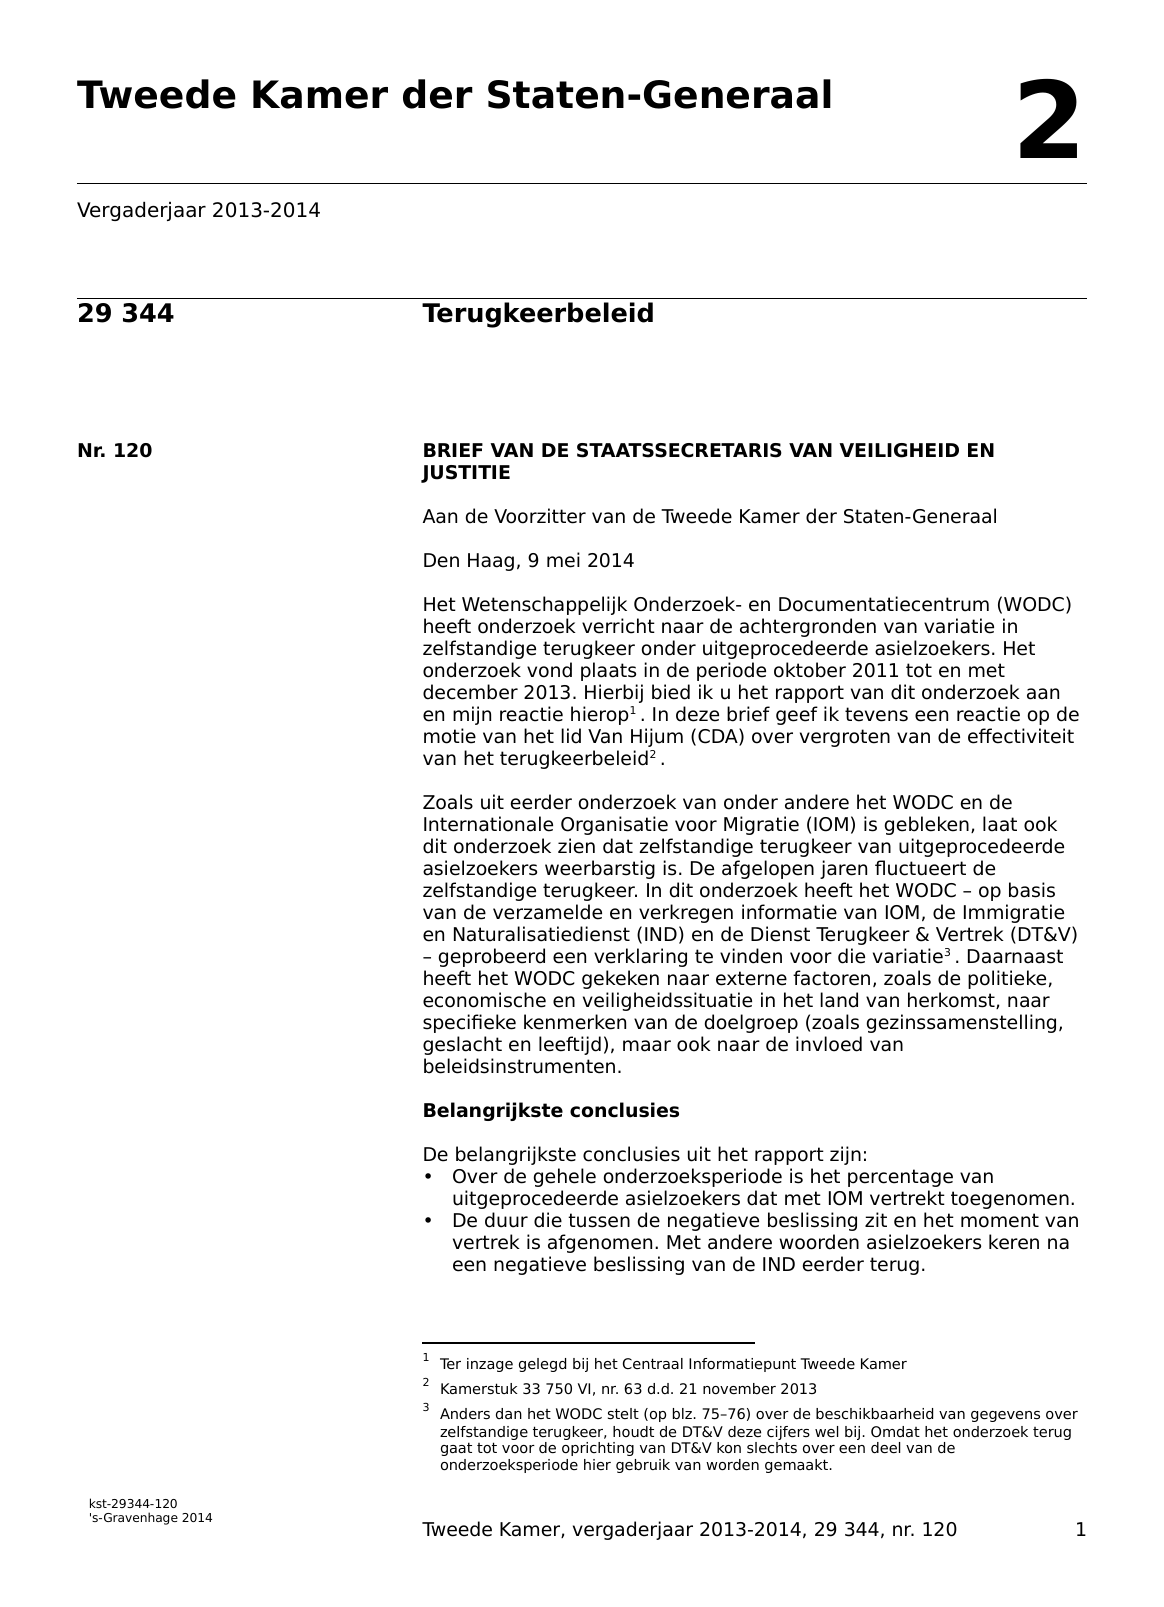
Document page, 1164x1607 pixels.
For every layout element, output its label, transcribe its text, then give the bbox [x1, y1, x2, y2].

text Den Haag, 9 mei 2014 [422, 550, 1087, 572]
text • Over de gehele onderzoeksperiode is het percentage van uitgeprocedeerde asielzoekers dat met IOM vertrekt toegenomen. [422, 1166, 1087, 1210]
text Ter inzage gelegd bij het Centraal Informatiepunt Tweede Kamer [422, 1352, 1087, 1374]
text Anders dan het WODC stelt (op blz. 75–76) over de beschikbaarheid van gegevens over zelfstandige terugkeer, houdt de DT&V deze cijfers wel bij. Omdat het onderzoek terug gaat tot voor de oprichting van DT&V kon slechts over een deel van de onderzoeksperiode hier gebruik van worden gemaakt. [422, 1402, 1087, 1474]
text kst-29344-120 [88, 1497, 323, 1511]
subtitle Nr. 120 BRIEF VAN DE STAATSSECRETARIS VAN VEILIGHEID EN JUSTITIE [77, 440, 1087, 484]
subtitle 29 344 Terugkeerbeleid [77, 299, 1087, 329]
text Kamerstuk 33 750 VI, nr. 63 d.d. 21 november 2013 [422, 1377, 1087, 1399]
text Zoals uit eerder onderzoek van onder andere het WODC en de Internationale Organisatie voor Migratie (IOM) is gebleken, laat ook dit onderzoek zien dat zelfstandige terugkeer van uitgeprocedeerde asielzoekers weerbarstig is. De afgelopen jaren fluctueert de zelfstandige terugkeer. In dit onderzoek heeft het WODC – op basis van de verzamelde en verkregen informatie van IOM, de Immigratie en Naturalisatiedienst (IND) en de Dienst Terugkeer & Vertrek (DT&V) – geprobeerd een verklaring te vinden voor die variatie. Daarnaast heeft het WODC gekeken naar externe factoren, zoals de politieke, economische en veiligheidssituatie in het land van herkomst, naar specifieke kenmerken van de doelgroep (zoals gezinssamenstelling, geslacht en leeftijd), maar ook naar de invloed van beleidsinstrumenten. [422, 792, 1087, 1078]
text Het Wetenschappelijk Onderzoek- en Documentatiecentrum (WODC) heeft onderzoek verricht naar de achtergronden van variatie in zelfstandige terugkeer onder uitgeprocedeerde asielzoekers. Het onderzoek vond plaats in de periode oktober 2011 tot en met december 2013. Hierbij bied ik u het rapport van dit onderzoek aan en mijn reactie hierop. In deze brief geef ik tevens een reactie op de motie van het lid Van Hijum (CDA) over vergroten van de effectiviteit van het terugkeerbeleid. [422, 594, 1087, 770]
subtitle Belangrijkste conclusies [422, 1100, 1087, 1122]
table_header Tweede Kamer der Staten-Generaal [77, 59, 886, 183]
text 's-Gravenhage 2014 [88, 1511, 323, 1525]
table_cell Vergaderjaar 2013-2014 [77, 184, 1087, 298]
table_header 2 [886, 59, 1087, 183]
text • De duur die tussen de negatieve beslissing zit en het moment van vertrek is afgenomen. Met andere woorden asielzoekers keren na een negatieve beslissing van de IND eerder terug. [422, 1210, 1087, 1276]
text De belangrijkste conclusies uit het rapport zijn: [422, 1144, 1087, 1166]
text Aan de Voorzitter van de Tweede Kamer der Staten-Generaal [422, 506, 1087, 528]
